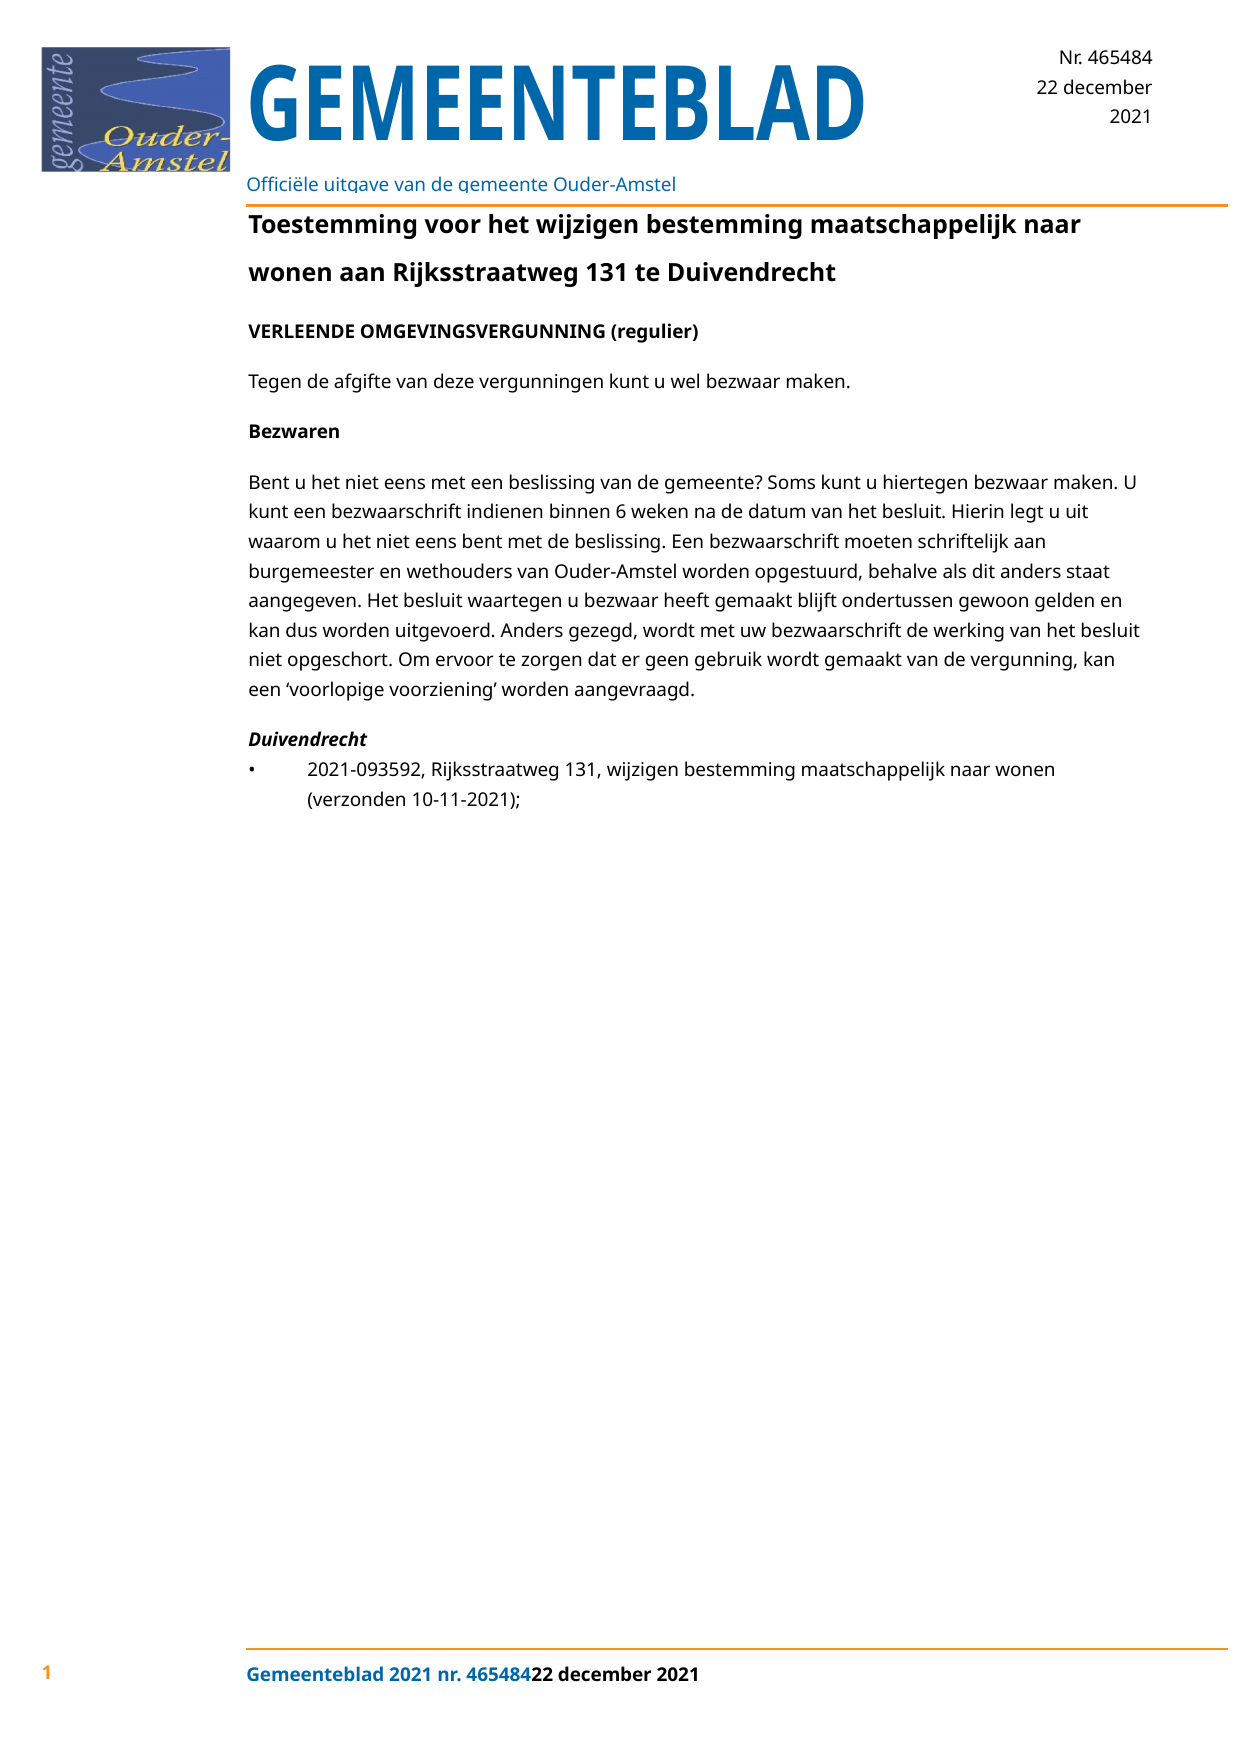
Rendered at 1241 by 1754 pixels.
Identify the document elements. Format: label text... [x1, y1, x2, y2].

picture [41, 47, 231, 172]
text Bent u het niet eens met een beslissing van de gemeente? Soms kunt u hiertegen bezwaar maken. U kunt een bezwaarschrift indienen binnen 6 weken na de datum van het besluit. Hierin legt u uit waarom u het niet eens bent met de beslissing. Een bezwaarschrift moeten schriftelijk aan burgemeester en wethouders van Ouder-Amstel worden opgestuurd, behalve als dit anders staat aangegeven. Het besluit waartegen u bezwaar heeft gemaakt blijft ondertussen gewoon gelden en kan dus worden uitgevoerd. Anders gezegd, wordt met uw bezwaarschrift de werking van het besluit niet opgeschort. Om ervoor te zorgen dat er geen gebruik wordt gemaakt van de vergunning, kan een ‘voorlopige voorziening’ worden aangevraagd. [248, 469, 1152, 702]
list 2021-093592, Rijksstraatweg 131, wijzigen bestemming maatschappelijk naar wonen (verzonden 10-11-2021); [248, 756, 1152, 812]
text Duivendrecht [248, 727, 1152, 752]
text Bezwaren [248, 419, 1152, 444]
text Toestemming voor het wijzigen bestemming maatschappelijk naar wonen aan Rijksstraatweg 131 te Duivendrecht [248, 207, 1152, 288]
text Tegen de afgifte van deze vergunningen kunt u wel bezwaar maken. [248, 368, 1152, 394]
text VERLEENDE OMGEVINGSVERGUNNING (regulier) [248, 318, 1152, 344]
